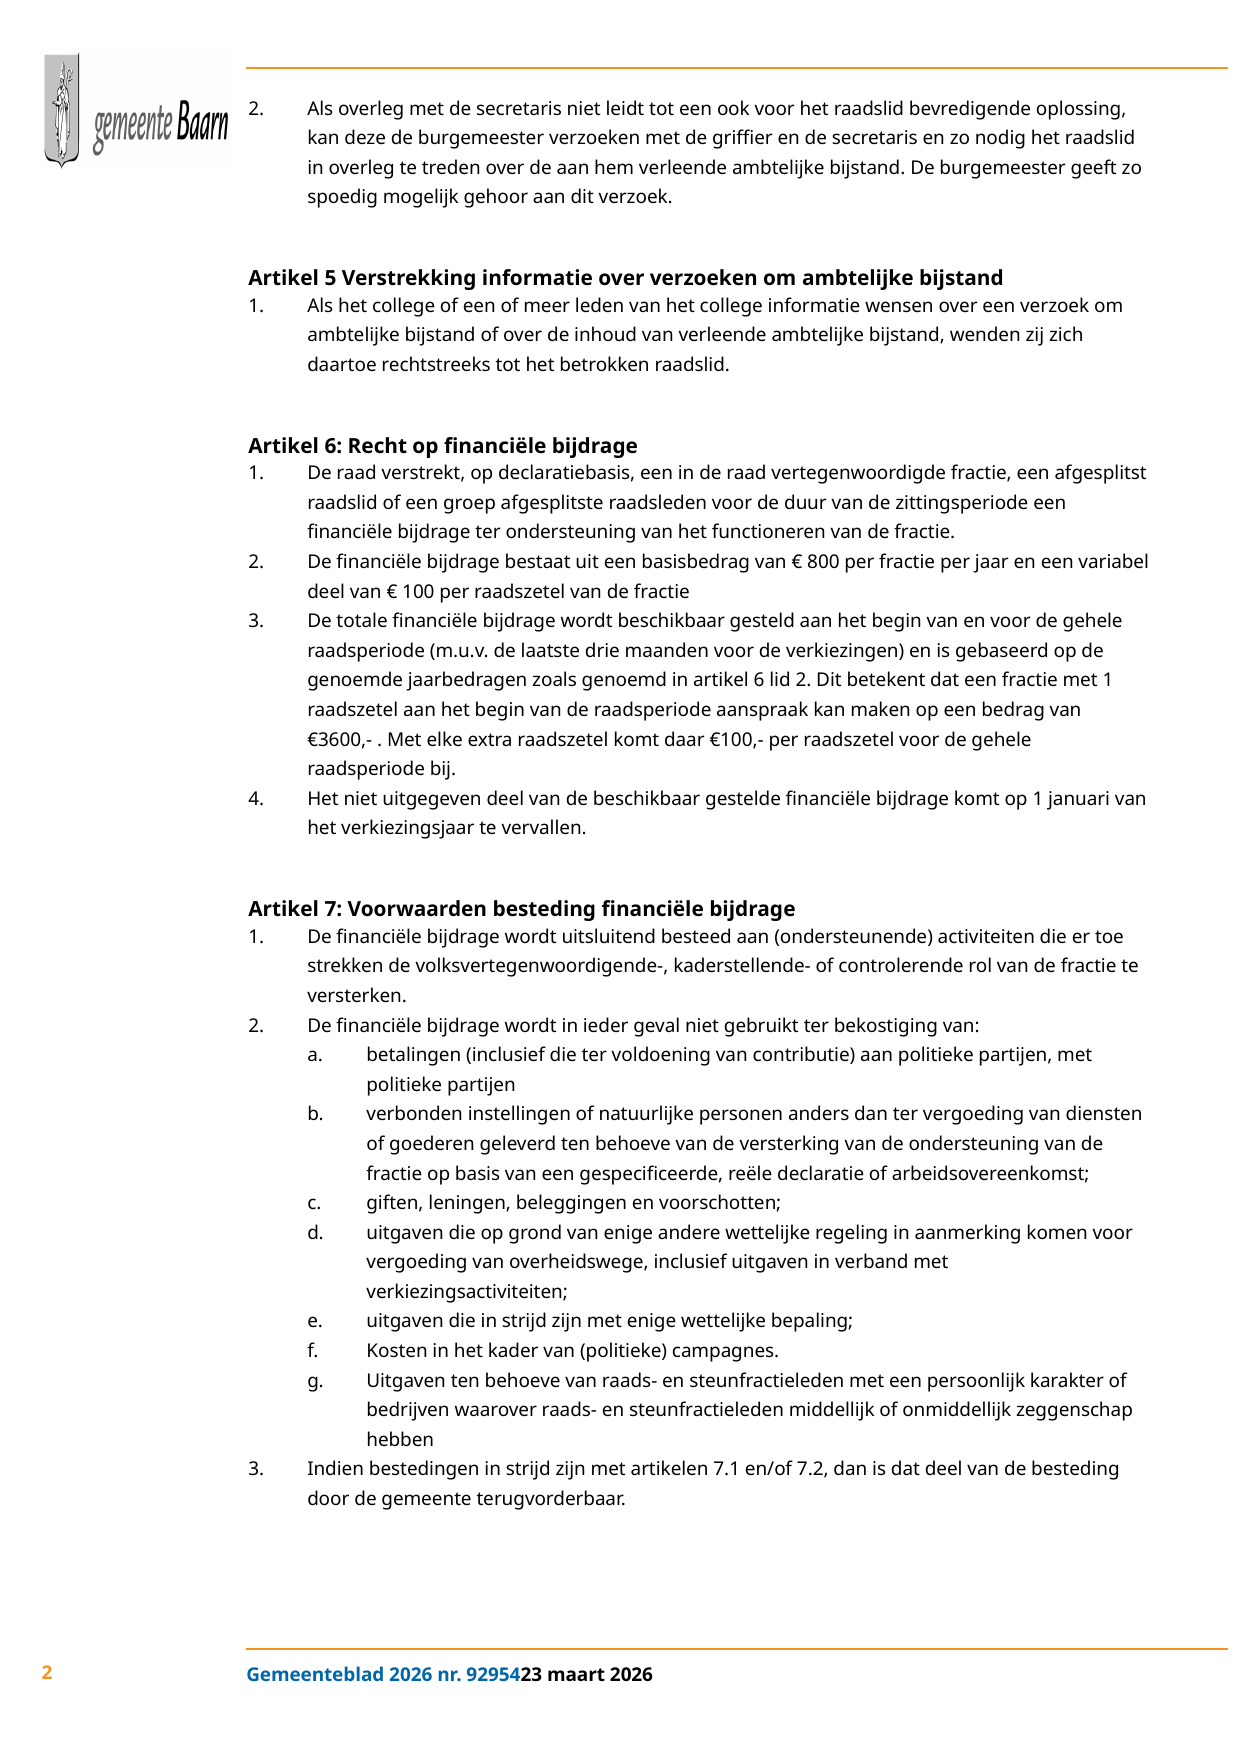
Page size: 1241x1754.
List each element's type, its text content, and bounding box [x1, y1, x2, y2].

list Het niet uitgegeven deel van de beschikbaar gestelde financiële bijdrage komt op 1 januari van het verkiezingsjaar te vervallen. [248, 785, 1152, 840]
text Artikel 7: Voorwaarden besteding financiële bijdrage [248, 894, 1152, 923]
text Artikel 6: Recht op financiële bijdrage [248, 431, 1152, 459]
list De raad verstrekt, op declaratiebasis, een in de raad vertegenwoordigde fractie, een afgesplitst raadslid of een groep afgesplitste raadsleden voor de duur van de zittingsperiode een financiële bijdrage ter ondersteuning van het functioneren van de fractie. [248, 459, 1152, 544]
picture [41, 47, 231, 172]
list uitgaven die op grond van enige andere wettelijke regeling in aanmerking komen voor vergoeding van overheidswege, inclusief uitgaven in verband met verkiezingsactiviteiten; [307, 1219, 1152, 1304]
list Als het college of een of meer leden van het college informatie wensen over een verzoek om ambtelijke bijstand of over de inhoud van verleende ambtelijke bijstand, wenden zij zich daartoe rechtstreeks tot het betrokken raadslid. [248, 292, 1152, 377]
list Uitgaven ten behoeve van raads- en steunfractieleden met een persoonlijk karakter of bedrijven waarover raads- en steunfractieleden middellijk of onmiddellijk zeggenschap hebben [307, 1367, 1152, 1452]
list giften, leningen, beleggingen en voorschotten; [307, 1189, 1152, 1215]
list Als overleg met de secretaris niet leidt tot een ook voor het raadslid bevredigende oplossing, kan deze de burgemeester verzoeken met de griffier en de secretaris en zo nodig het raadslid in overleg te treden over de aan hem verleende ambtelijke bijstand. De burgemeester geeft zo spoedig mogelijk gehoor aan dit verzoek. [248, 95, 1152, 209]
list verbonden instellingen of natuurlijke personen anders dan ter vergoeding van diensten of goederen geleverd ten behoeve van de versterking van de ondersteuning van de fractie op basis van een gespecificeerde, reële declaratie of arbeidsovereenkomst; [307, 1101, 1152, 1185]
list De financiële bijdrage wordt uitsluitend besteed aan (ondersteunende) activiteiten die er toe strekken de volksvertegenwoordigende-, kaderstellende- of controlerende rol van de fractie te versterken. [248, 923, 1152, 1008]
list Indien bestedingen in strijd zijn met artikelen 7.1 en/of 7.2, dan is dat deel van de besteding door de gemeente terugvorderbaar. [248, 1456, 1152, 1511]
list De financiële bijdrage wordt in ieder geval niet gebruikt ter bekostiging van: [248, 1012, 1152, 1037]
list De financiële bijdrage bestaat uit een basisbedrag van € 800 per fractie per jaar en een variabel deel van € 100 per raadszetel van de fractie [248, 548, 1152, 604]
list Kosten in het kader van (politieke) campagnes. [307, 1337, 1152, 1363]
list betalingen (inclusief die ter voldoening van contributie) aan politieke partijen, met politieke partijen [307, 1041, 1152, 1097]
text Artikel 5 Verstrekking informatie over verzoeken om ambtelijke bijstand [248, 263, 1152, 292]
list De totale financiële bijdrage wordt beschikbaar gesteld aan het begin van en voor de gehele raadsperiode (m.u.v. de laatste drie maanden voor de verkiezingen) en is gebaseerd op de genoemde jaarbedragen zoals genoemd in artikel 6 lid 2. Dit betekent dat een fractie met 1 raadszetel aan het begin van de raadsperiode aanspraak kan maken op een bedrag van €3600,- . Met elke extra raadszetel komt daar €100,- per raadszetel voor de gehele raadsperiode bij. [248, 607, 1152, 781]
list uitgaven die in strijd zijn met enige wettelijke bepaling; [307, 1308, 1152, 1333]
